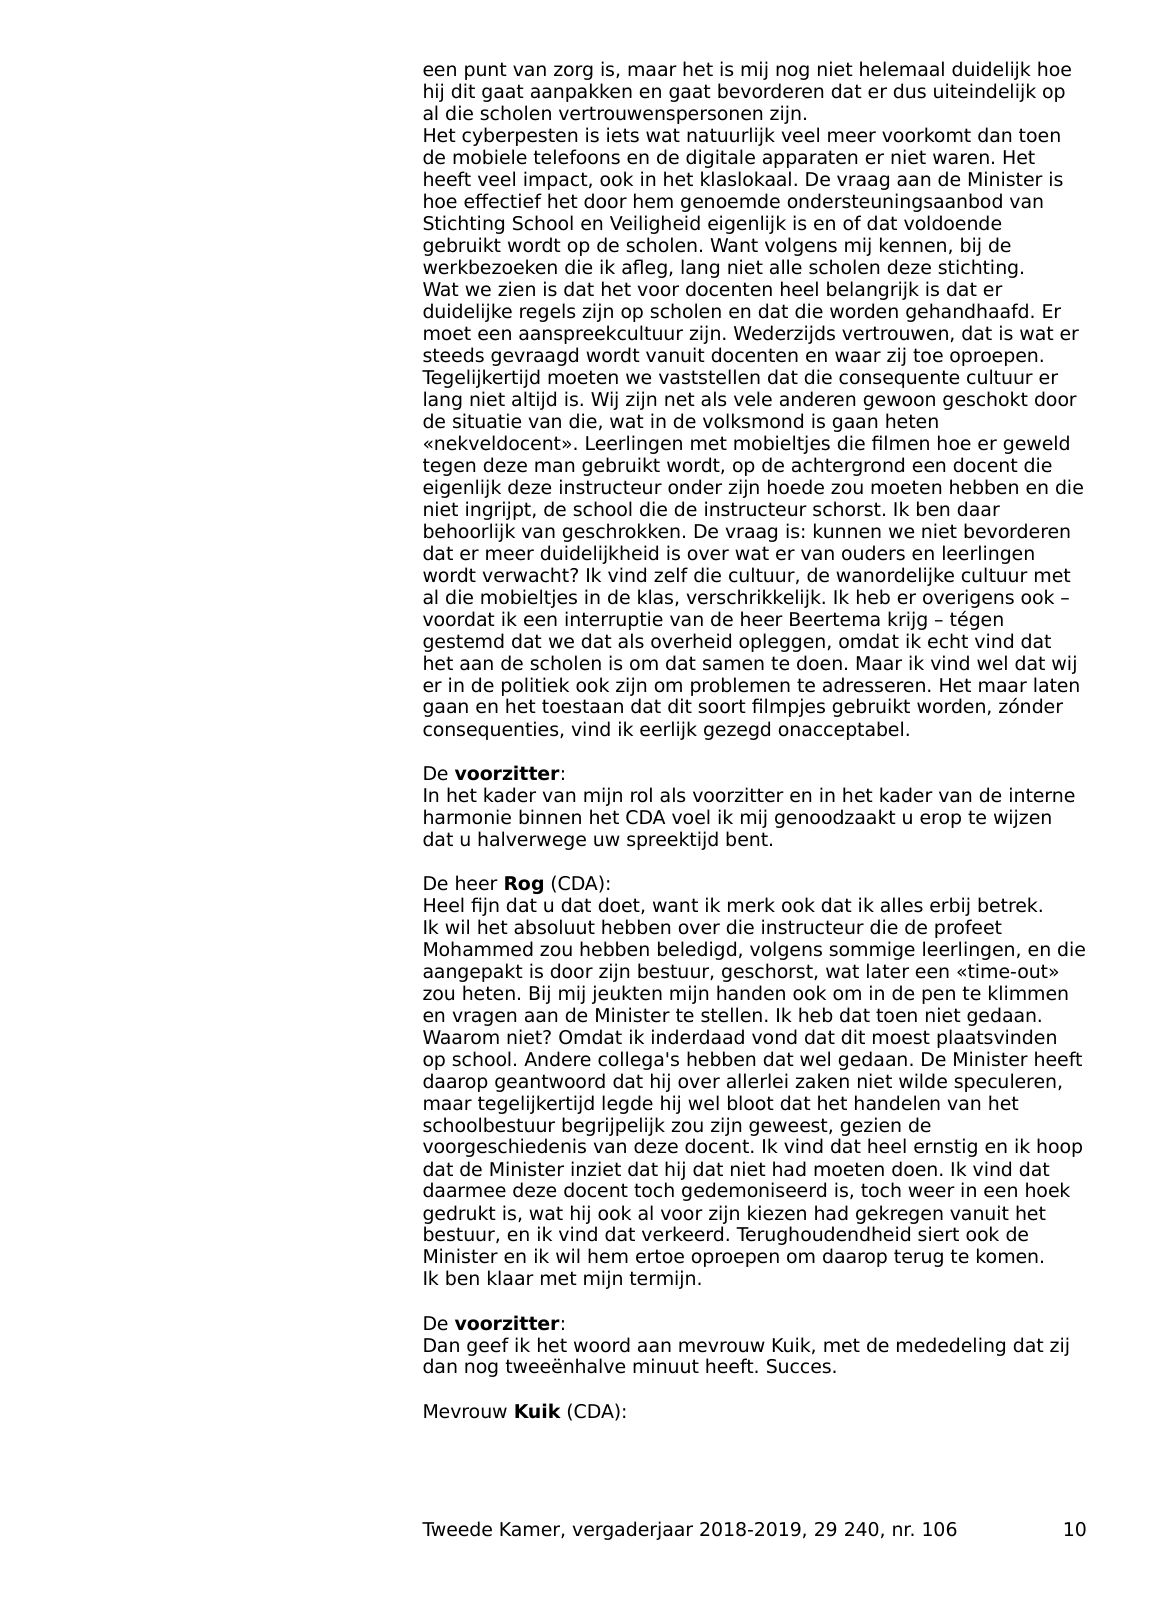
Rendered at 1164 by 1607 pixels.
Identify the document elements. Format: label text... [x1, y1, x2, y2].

text een punt van zorg is, maar het is mij nog niet helemaal duidelijk hoe hij dit gaat aanpakken en gaat bevorderen dat er dus uiteindelijk op al die scholen vertrouwenspersonen zijn. [422, 59, 1087, 125]
text Ik wil het absoluut hebben over die instructeur die de profeet Mohammed zou hebben beledigd, volgens sommige leerlingen, en die aangepakt is door zijn bestuur, geschorst, wat later een «time-out» zou heten. Bij mij jeukten mijn handen ook om in de pen te klimmen en vragen aan de Minister te stellen. Ik heb dat toen niet gedaan. Waarom niet? Omdat ik inderdaad vond dat dit moest plaatsvinden op school. Andere collega's hebben dat wel gedaan. De Minister heeft daarop geantwoord dat hij over allerlei zaken niet wilde speculeren, maar tegelijkertijd legde hij wel bloot dat het handelen van het schoolbestuur begrijpelijk zou zijn geweest, gezien de voorgeschiedenis van deze docent. Ik vind dat heel ernstig en ik hoop dat de Minister inziet dat hij dat niet had moeten doen. Ik vind dat daarmee deze docent toch gedemoniseerd is, toch weer in een hoek gedrukt is, wat hij ook al voor zijn kiezen had gekregen vanuit het bestuur, en ik vind dat verkeerd. Terughoudendheid siert ook de Minister en ik wil hem ertoe oproepen om daarop terug te komen. [422, 917, 1087, 1268]
text Het cyberpesten is iets wat natuurlijk veel meer voorkomt dan toen de mobiele telefoons en de digitale apparaten er niet waren. Het heeft veel impact, ook in het klaslokaal. De vraag aan de Minister is hoe effectief het door hem genoemde ondersteuningsaanbod van Stichting School en Veiligheid eigenlijk is en of dat voldoende gebruikt wordt op de scholen. Want volgens mij kennen, bij de werkbezoeken die ik afleg, lang niet alle scholen deze stichting. [422, 125, 1087, 279]
text De voorzitter: [422, 763, 1087, 784]
text De heer Rog (CDA): [422, 873, 1087, 895]
text Ik ben klaar met mijn termijn. [422, 1268, 1087, 1290]
text Mevrouw Kuik (CDA): [422, 1401, 1087, 1423]
text In het kader van mijn rol als voorzitter en in het kader van de interne harmonie binnen het CDA voel ik mij genoodzaakt u erop te wijzen dat u halverwege uw spreektijd bent. [422, 784, 1087, 851]
text De voorzitter: [422, 1312, 1087, 1334]
text Heel fijn dat u dat doet, want ik merk ook dat ik alles erbij betrek. [422, 895, 1087, 917]
text Wat we zien is dat het voor docenten heel belangrijk is dat er duidelijke regels zijn op scholen en dat die worden gehandhaafd. Er moet een aanspreekcultuur zijn. Wederzijds vertrouwen, dat is wat er steeds gevraagd wordt vanuit docenten en waar zij toe oproepen. Tegelijkertijd moeten we vaststellen dat die consequente cultuur er lang niet altijd is. Wij zijn net als vele anderen gewoon geschokt door de situatie van die, wat in de volksmond is gaan heten «nekveldocent». Leerlingen met mobieltjes die filmen hoe er geweld tegen deze man gebruikt wordt, op de achtergrond een docent die eigenlijk deze instructeur onder zijn hoede zou moeten hebben en die niet ingrijpt, de school die de instructeur schorst. Ik ben daar behoorlijk van geschrokken. De vraag is: kunnen we niet bevorderen dat er meer duidelijkheid is over wat er van ouders en leerlingen wordt verwacht? Ik vind zelf die cultuur, de wanordelijke cultuur met al die mobieltjes in de klas, verschrikkelijk. Ik heb er overigens ook – voordat ik een interruptie van de heer Beertema krijg – tégen gestemd dat we dat als overheid opleggen, omdat ik echt vind dat het aan de scholen is om dat samen te doen. Maar ik vind wel dat wij er in de politiek ook zijn om problemen te adresseren. Het maar laten gaan en het toestaan dat dit soort filmpjes gebruikt worden, zónder consequenties, vind ik eerlijk gezegd onacceptabel. [422, 279, 1087, 740]
text Dan geef ik het woord aan mevrouw Kuik, met de mededeling dat zij dan nog tweeënhalve minuut heeft. Succes. [422, 1334, 1087, 1378]
